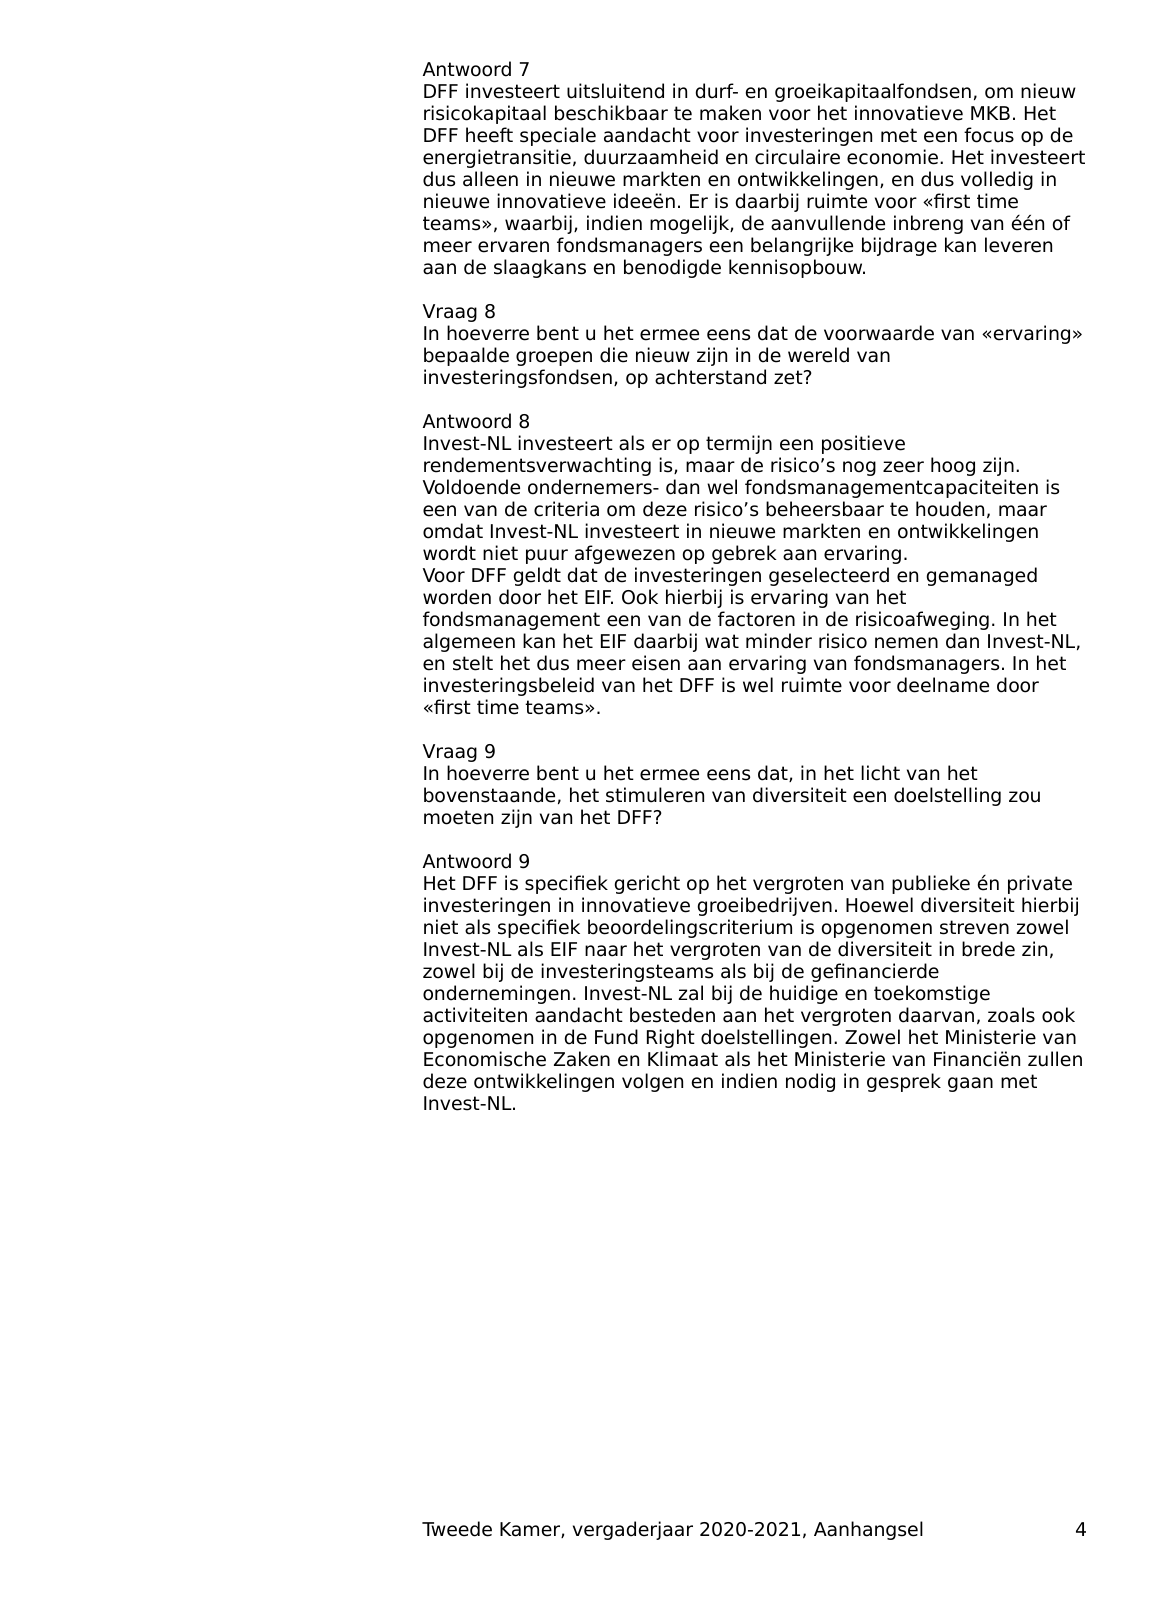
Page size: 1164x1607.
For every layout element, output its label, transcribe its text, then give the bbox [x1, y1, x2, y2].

text DFF investeert uitsluitend in durf- en groeikapitaalfondsen, om nieuw risicokapitaal beschikbaar te maken voor het innovatieve MKB. Het DFF heeft speciale aandacht voor investeringen met een focus op de energietransitie, duurzaamheid en circulaire economie. Het investeert dus alleen in nieuwe markten en ontwikkelingen, en dus volledig in nieuwe innovatieve ideeën. Er is daarbij ruimte voor «first time teams», waarbij, indien mogelijk, de aanvullende inbreng van één of meer ervaren fondsmanagers een belangrijke bijdrage kan leveren aan de slaagkans en benodigde kennisopbouw. [422, 81, 1087, 279]
text Vraag 8 [422, 301, 1087, 323]
text In hoeverre bent u het ermee eens dat de voorwaarde van «ervaring» bepaalde groepen die nieuw zijn in de wereld van investeringsfondsen, op achterstand zet? [422, 323, 1087, 389]
text Antwoord 7 [422, 59, 1087, 81]
text In hoeverre bent u het ermee eens dat, in het licht van het bovenstaande, het stimuleren van diversiteit een doelstelling zou moeten zijn van het DFF? [422, 763, 1087, 829]
text Voor DFF geldt dat de investeringen geselecteerd en gemanaged worden door het EIF. Ook hierbij is ervaring van het fondsmanagement een van de factoren in de risicoafweging. In het algemeen kan het EIF daarbij wat minder risico nemen dan Invest-NL, en stelt het dus meer eisen aan ervaring van fondsmanagers. In het investeringsbeleid van het DFF is wel ruimte voor deelname door «first time teams». [422, 565, 1087, 719]
text Antwoord 8 [422, 411, 1087, 433]
text Vraag 9 [422, 741, 1087, 763]
text Invest-NL investeert als er op termijn een positieve rendementsverwachting is, maar de risico’s nog zeer hoog zijn. Voldoende ondernemers- dan wel fondsmanagementcapaciteiten is een van de criteria om deze risico’s beheersbaar te houden, maar omdat Invest-NL investeert in nieuwe markten en ontwikkelingen wordt niet puur afgewezen op gebrek aan ervaring. [422, 433, 1087, 565]
text Antwoord 9 [422, 851, 1087, 873]
text Het DFF is specifiek gericht op het vergroten van publieke én private investeringen in innovatieve groeibedrijven. Hoewel diversiteit hierbij niet als specifiek beoordelingscriterium is opgenomen streven zowel Invest-NL als EIF naar het vergroten van de diversiteit in brede zin, zowel bij de investeringsteams als bij de gefinancierde ondernemingen. Invest-NL zal bij de huidige en toekomstige activiteiten aandacht besteden aan het vergroten daarvan, zoals ook opgenomen in de Fund Right doelstellingen. Zowel het Ministerie van Economische Zaken en Klimaat als het Ministerie van Financiën zullen deze ontwikkelingen volgen en indien nodig in gesprek gaan met Invest-NL. [422, 873, 1087, 1115]
